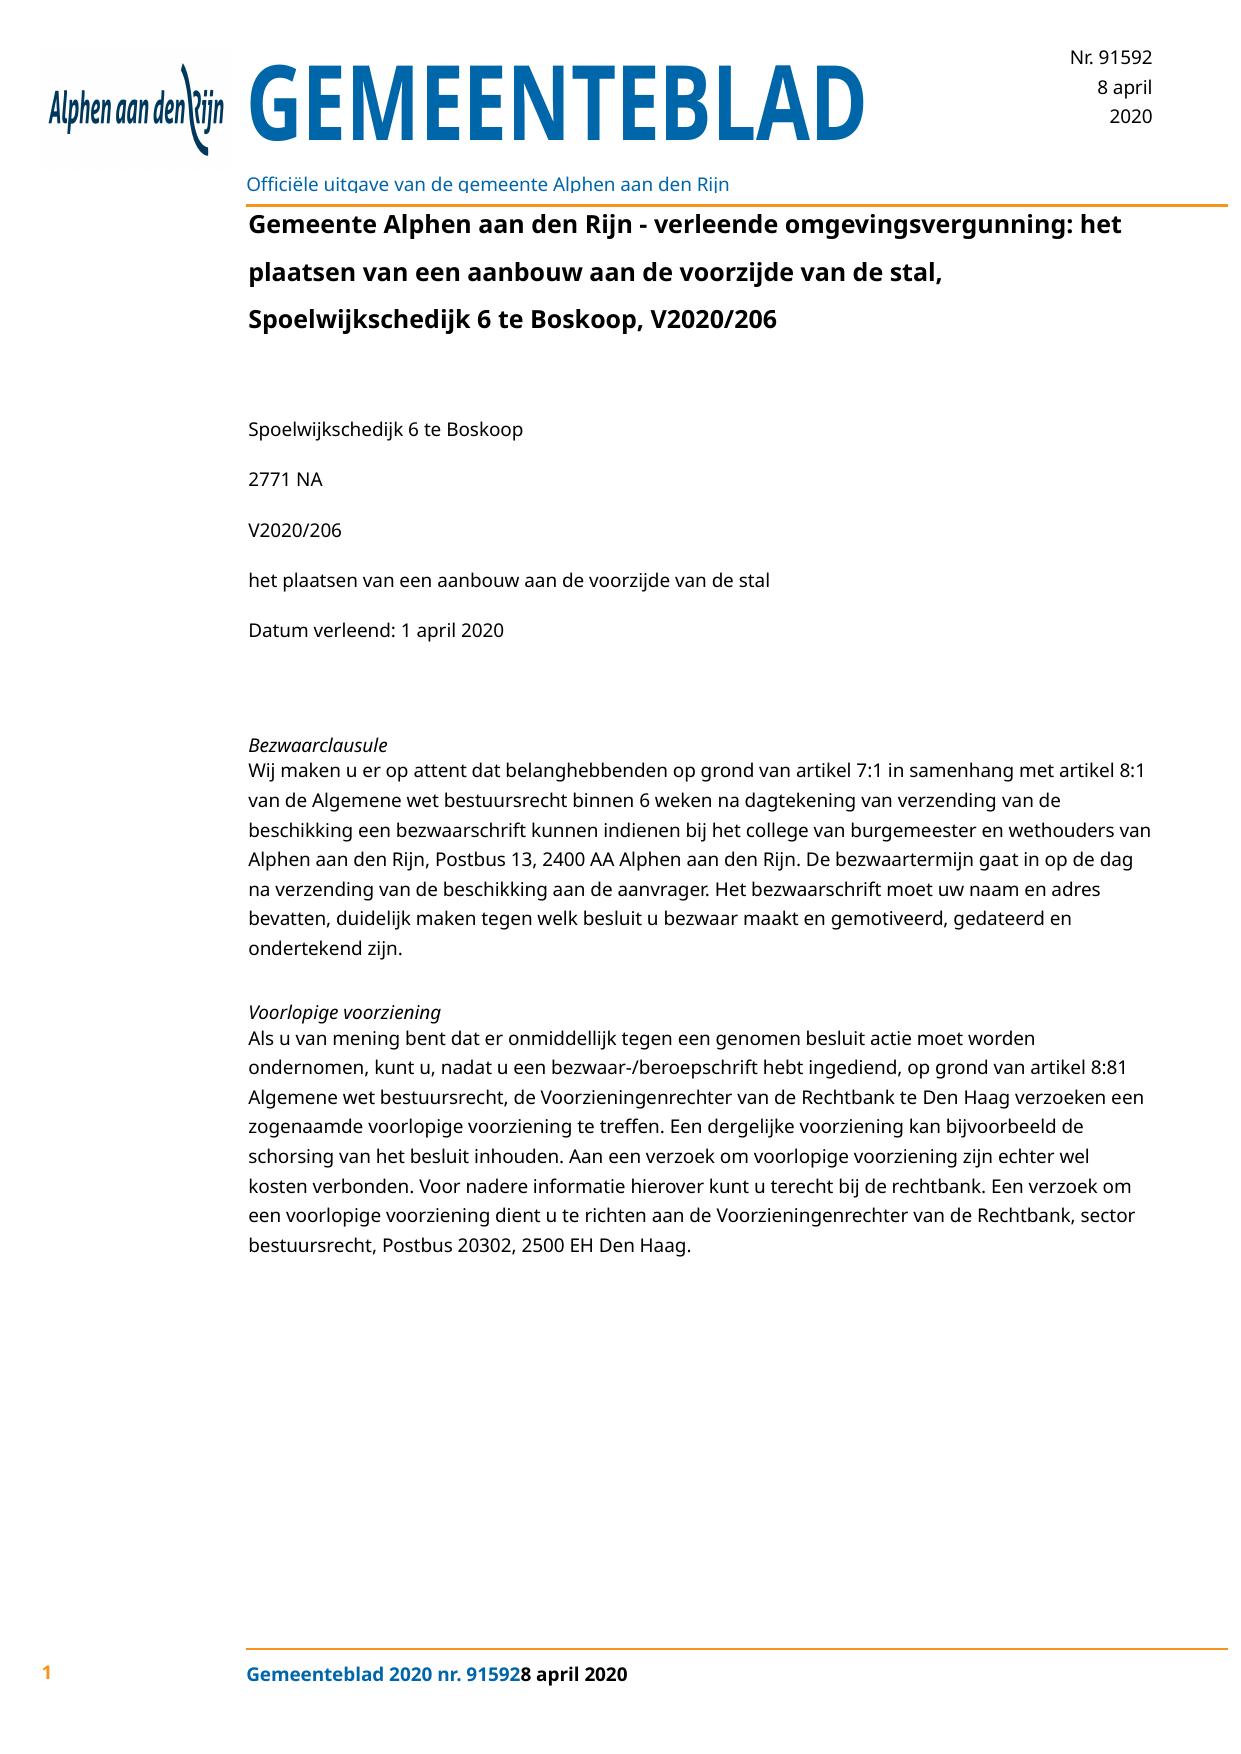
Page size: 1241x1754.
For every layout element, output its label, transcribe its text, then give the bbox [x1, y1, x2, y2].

text 2771 NA [248, 466, 1152, 492]
text Datum verleend: 1 april 2020 [248, 618, 1152, 643]
text Voorlopige voorziening [248, 999, 1152, 1025]
text Bezwaarclausule [248, 732, 1152, 758]
text Spoelwijkschedijk 6 te Boskoop [248, 416, 1152, 442]
text Gemeente Alphen aan den Rijn - verleende omgevingsvergunning: het plaatsen van een aanbouw aan de voorzijde van de stal, Spoelwijkschedijk 6 te Boskoop, V2020/206 [248, 207, 1152, 336]
text Wij maken u er op attent dat belanghebbenden op grond van artikel 7:1 in samenhang met artikel 8:1 van de Algemene wet bestuursrecht binnen 6 weken na dagtekening van verzending van de beschikking een bezwaarschrift kunnen indienen bij het college van burgemeester en wethouders van Alphen aan den Rijn, Postbus 13, 2400 AA Alphen aan den Rijn. De bezwaartermijn gaat in op de dag na verzending van de beschikking aan de aanvrager. Het bezwaarschrift moet uw naam en adres bevatten, duidelijk maken tegen welk besluit u bezwaar maakt en gemotiveerd, gedateerd en ondertekend zijn. [248, 758, 1152, 961]
text Als u van mening bent dat er onmiddellijk tegen een genomen besluit actie moet worden ondernomen, kunt u, nadat u een bezwaar-/beroepschrift hebt ingediend, op grond van artikel 8:81 Algemene wet bestuursrecht, de Voorzieningenrechter van de Rechtbank te Den Haag verzoeken een zogenaamde voorlopige voorziening te treffen. Een dergelijke voorziening kan bijvoorbeeld de schorsing van het besluit inhouden. Aan een verzoek om voorlopige voorziening zijn echter wel kosten verbonden. Voor nadere informatie hierover kunt u terecht bij de rechtbank. Een verzoek om een voorlopige voorziening dient u te richten aan de Voorzieningenrechter van de Rechtbank, sector bestuursrecht, Postbus 20302, 2500 EH Den Haag. [248, 1025, 1152, 1258]
picture [41, 47, 231, 172]
text het plaatsen van een aanbouw aan de voorzijde van de stal [248, 567, 1152, 593]
text V2020/206 [248, 517, 1152, 542]
